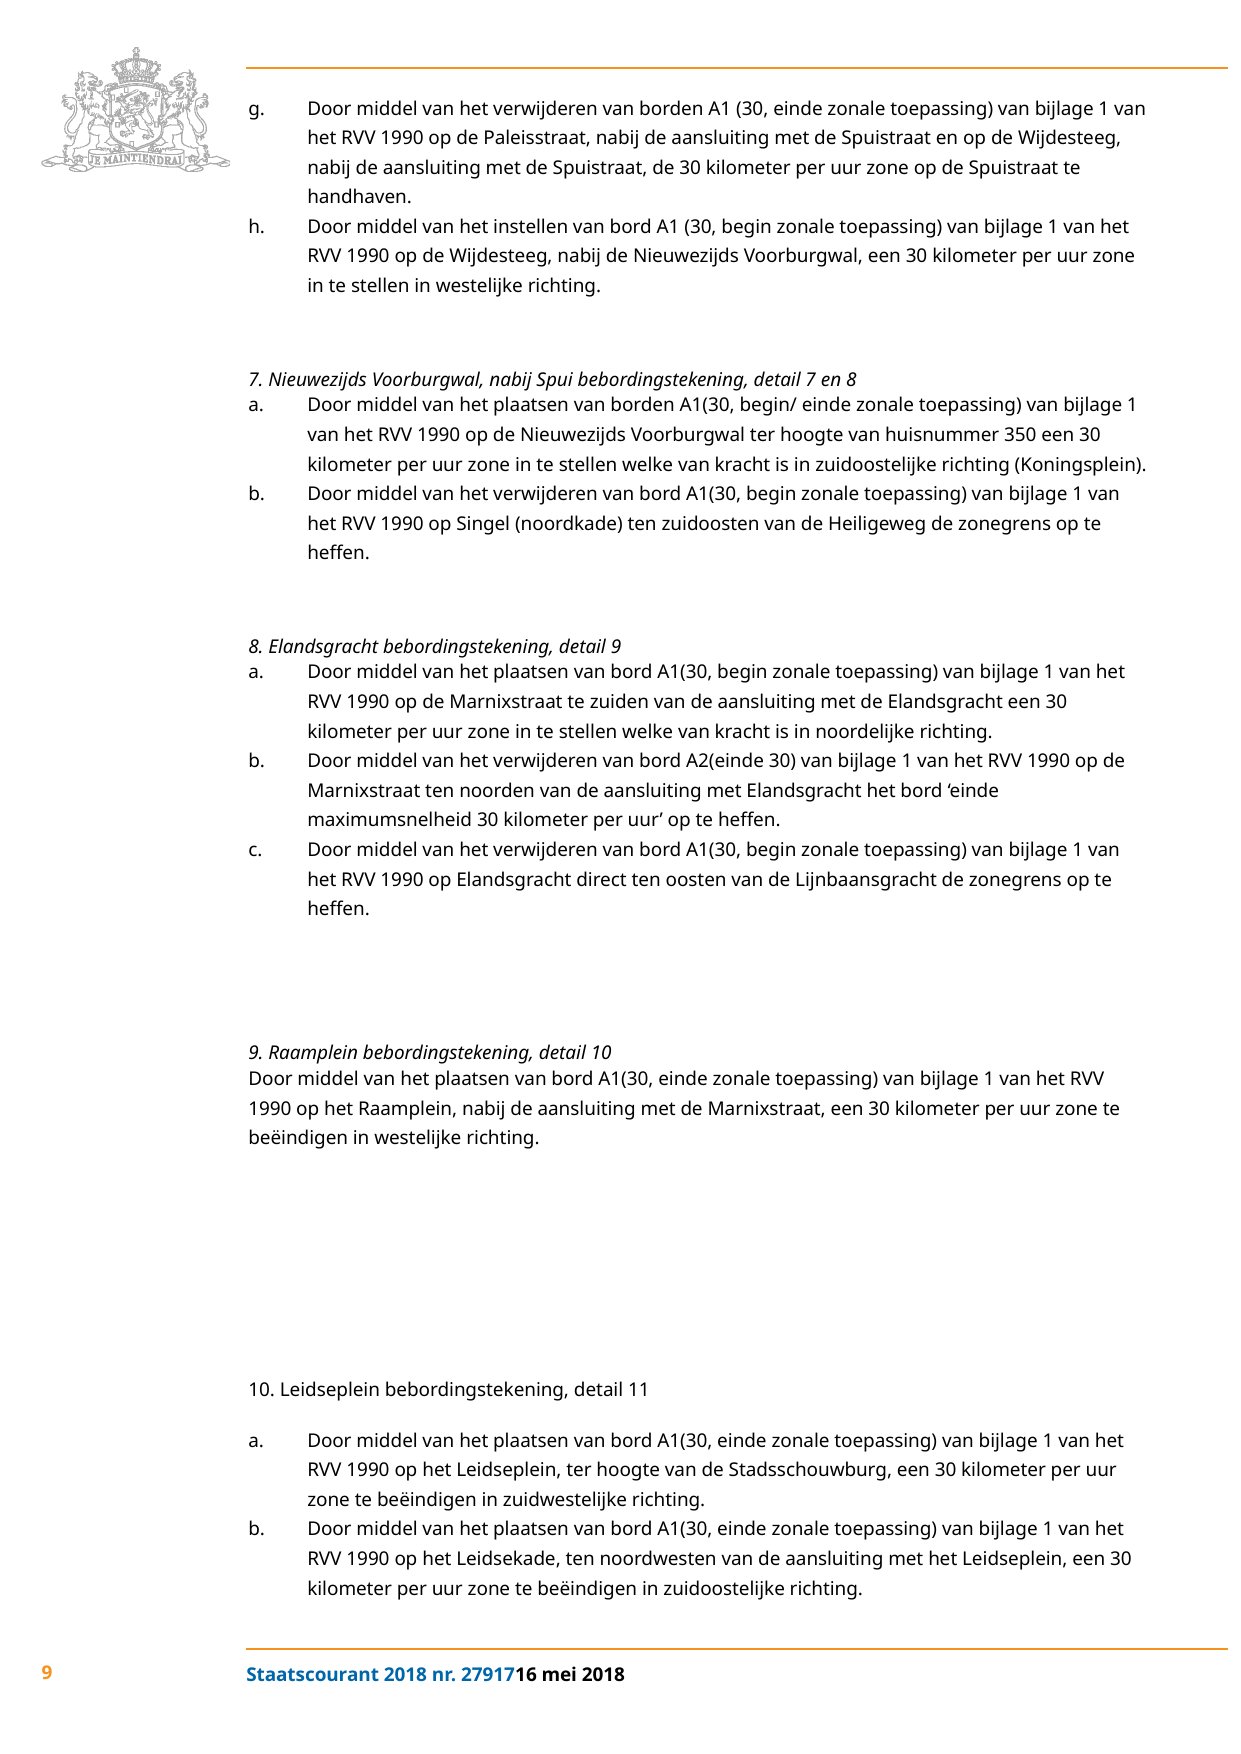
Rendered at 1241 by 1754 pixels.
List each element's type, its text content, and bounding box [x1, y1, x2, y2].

text 9. Raamplein bebordingstekening, detail 10 [248, 1039, 1152, 1065]
list Door middel van het plaatsen van bord A1(30, einde zonale toepassing) van bijlage 1 van het RVV 1990 op het Leidsekade, ten noordwesten van de aansluiting met het Leidseplein, een 30 kilometer per uur zone te beëindigen in zuidoostelijke richting. [248, 1516, 1152, 1600]
list Door middel van het plaatsen van borden A1(30, begin/ einde zonale toepassing) van bijlage 1 van het RVV 1990 op de Nieuwezijds Voorburgwal ter hoogte van huisnummer 350 een 30 kilometer per uur zone in te stellen welke van kracht is in zuidoostelijke richting (Koningsplein). [248, 392, 1152, 476]
list Door middel van het verwijderen van bord A2(einde 30) van bijlage 1 van het RVV 1990 op de Marnixstraat ten noorden van de aansluiting met Elandsgracht het bord ‘einde maximumsnelheid 30 kilometer per uur’ op te heffen. [248, 747, 1152, 832]
text 7. Nieuwezijds Voorburgwal, nabij Spui bebordingstekening, detail 7 en 8 [248, 366, 1152, 392]
list Door middel van het instellen van bord A1 (30, begin zonale toepassing) van bijlage 1 van het RVV 1990 op de Wijdesteeg, nabij de Nieuwezijds Voorburgwal, een 30 kilometer per uur zone in te stellen in westelijke richting. [248, 213, 1152, 298]
list Door middel van het verwijderen van bord A1(30, begin zonale toepassing) van bijlage 1 van het RVV 1990 op Singel (noordkade) ten zuidoosten van de Heiligeweg de zonegrens op te heffen. [248, 480, 1152, 565]
text 10. Leidseplein bebordingstekening, detail 11 [248, 1376, 1152, 1402]
list Door middel van het plaatsen van bord A1(30, begin zonale toepassing) van bijlage 1 van het RVV 1990 op de Marnixstraat te zuiden van de aansluiting met de Elandsgracht een 30 kilometer per uur zone in te stellen welke van kracht is in noordelijke richting. [248, 659, 1152, 744]
text 8. Elandsgracht bebordingstekening, detail 9 [248, 633, 1152, 659]
list Door middel van het verwijderen van bord A1(30, begin zonale toepassing) van bijlage 1 van het RVV 1990 op Elandsgracht direct ten oosten van de Lijnbaansgracht de zonegrens op te heffen. [248, 836, 1152, 921]
text Door middel van het plaatsen van bord A1(30, einde zonale toepassing) van bijlage 1 van het RVV 1990 op het Raamplein, nabij de aansluiting met de Marnixstraat, een 30 kilometer per uur zone te beëindigen in westelijke richting. [248, 1065, 1152, 1150]
list Door middel van het plaatsen van bord A1(30, einde zonale toepassing) van bijlage 1 van het RVV 1990 op het Leidseplein, ter hoogte van de Stadsschouwburg, een 30 kilometer per uur zone te beëindigen in zuidwestelijke richting. [248, 1427, 1152, 1512]
list Door middel van het verwijderen van borden A1 (30, einde zonale toepassing) van bijlage 1 van het RVV 1990 op de Paleisstraat, nabij de aansluiting met de Spuistraat en op de Wijdesteeg, nabij de aansluiting met de Spuistraat, de 30 kilometer per uur zone op de Spuistraat te handhaven. [248, 95, 1152, 209]
picture [41, 47, 231, 172]
